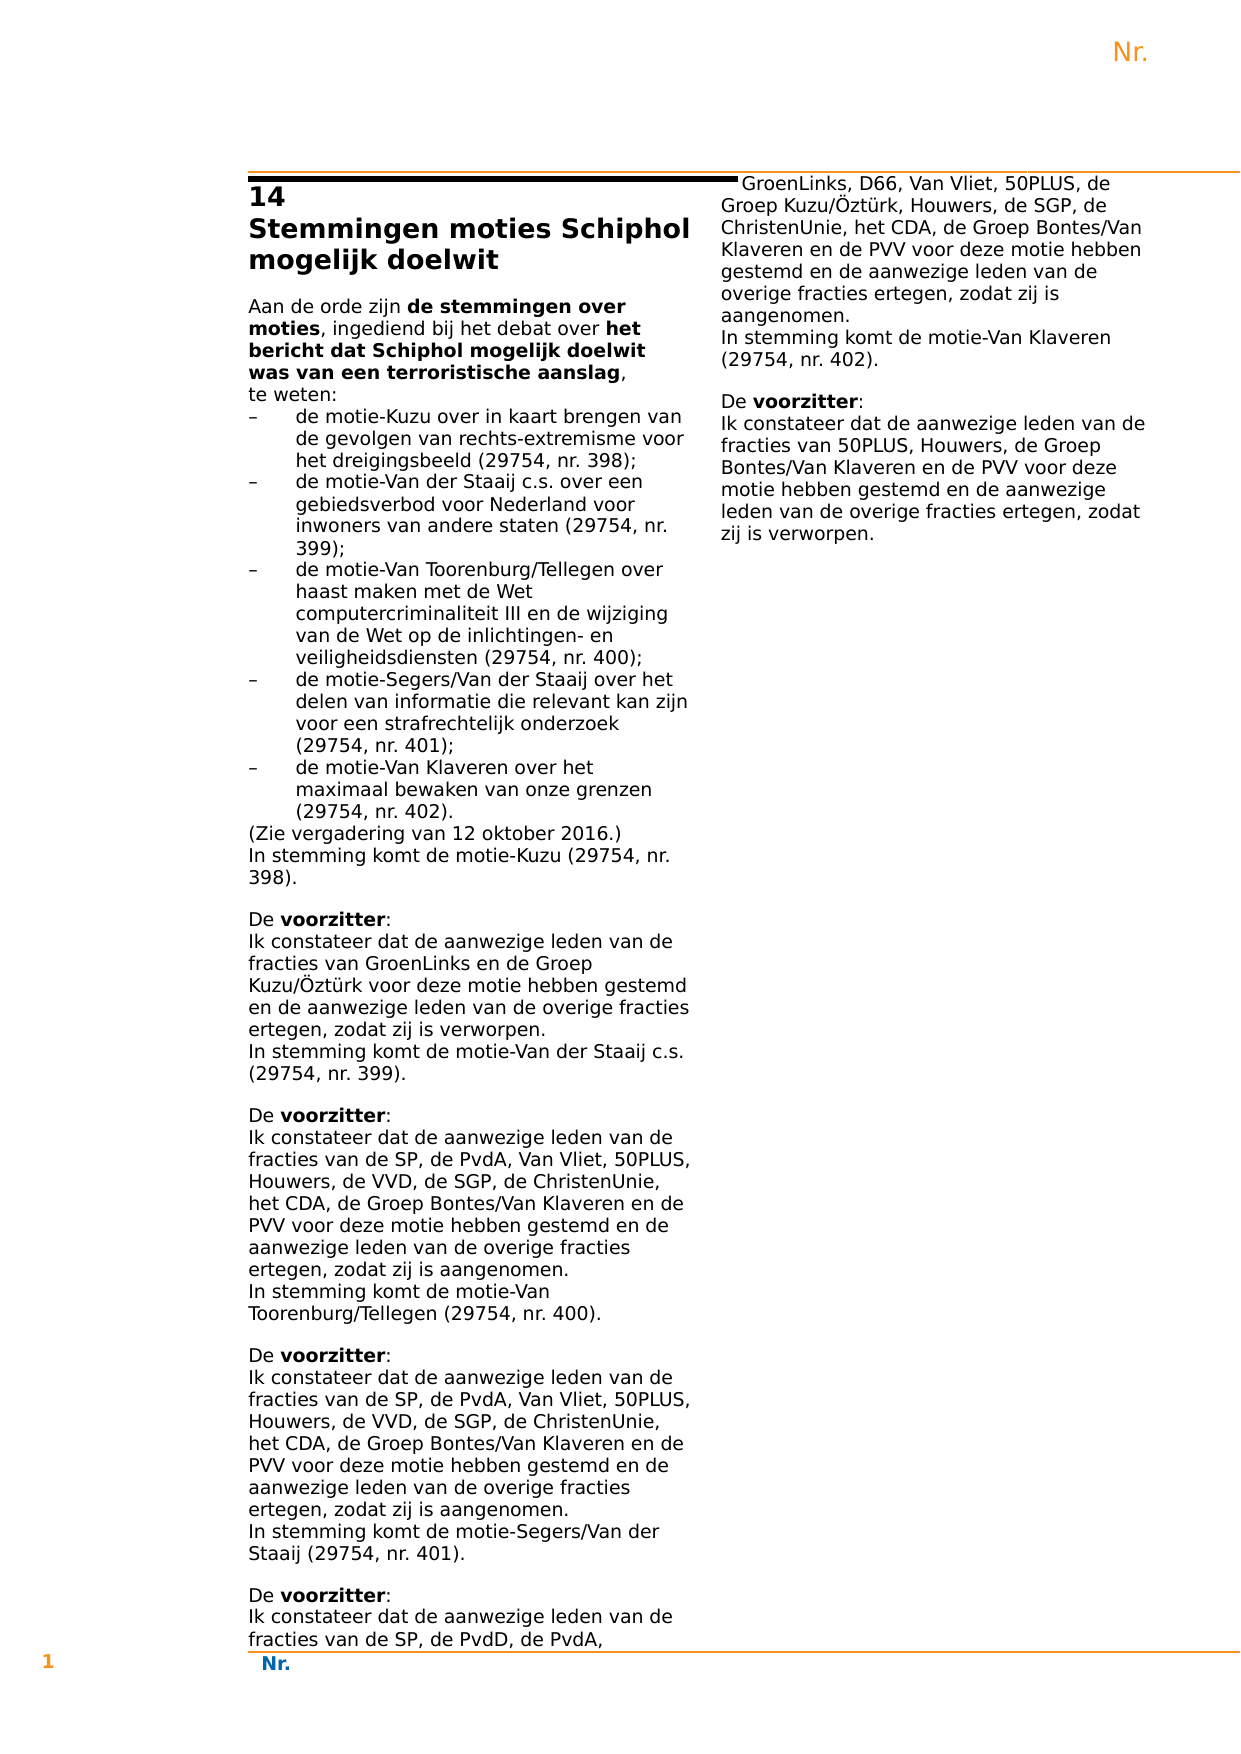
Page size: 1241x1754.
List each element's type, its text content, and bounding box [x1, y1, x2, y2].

text GroenLinks, D66, Van Vliet, 50PLUS, de Groep Kuzu/Öztürk, Houwers, de SGP, de ChristenUnie, het CDA, de Groep Bontes/Van Klaveren en de PVV voor deze motie hebben gestemd en de aanwezige leden van de overige fracties ertegen, zodat zij is aangenomen. [721, 173, 1163, 327]
text De voorzitter: [248, 1345, 691, 1367]
list de motie-Van Klaveren over het maximaal bewaken van onze grenzen (29754, nr. 402). [248, 757, 691, 823]
text Ik constateer dat de aanwezige leden van de fracties van de SP, de PvdA, Van Vliet, 50PLUS, Houwers, de VVD, de SGP, de ChristenUnie, het CDA, de Groep Bontes/Van Klaveren en de PVV voor deze motie hebben gestemd en de aanwezige leden van de overige fracties ertegen, zodat zij is aangenomen. [248, 1127, 691, 1281]
text In stemming komt de motie-Van Toorenburg/Tellegen (29754, nr. 400). [248, 1281, 691, 1325]
list de motie-Kuzu over in kaart brengen van de gevolgen van rechts-extremisme voor het dreigingsbeeld (29754, nr. 398); [248, 406, 691, 471]
text In stemming komt de motie-Van der Staaij c.s. (29754, nr. 399). [248, 1041, 691, 1085]
text In stemming komt de motie-Kuzu (29754, nr. 398). [248, 845, 691, 889]
text De voorzitter: [248, 1584, 691, 1606]
text (Zie vergadering van 12 oktober 2016.) [248, 823, 691, 845]
text In stemming komt de motie-Van Klaveren (29754, nr. 402). [721, 327, 1163, 371]
text De voorzitter: [248, 909, 691, 931]
text Ik constateer dat de aanwezige leden van de fracties van 50PLUS, Houwers, de Groep Bontes/Van Klaveren en de PVV voor deze motie hebben gestemd en de aanwezige leden van de overige fracties ertegen, zodat zij is verworpen. [721, 413, 1163, 544]
list de motie-Van Toorenburg/Tellegen over haast maken met de Wet computercriminaliteit III en de wijziging van de Wet op de inlichtingen- en veiligheidsdiensten (29754, nr. 400); [248, 559, 691, 669]
text Ik constateer dat de aanwezige leden van de fracties van de SP, de PvdD, de PvdA, [248, 1606, 691, 1650]
text De voorzitter: [248, 1105, 691, 1127]
list de motie-Van der Staaij c.s. over een gebiedsverbod voor Nederland voor inwoners van andere staten (29754, nr. 399); [248, 471, 691, 559]
text In stemming komt de motie-Segers/Van der Staaij (29754, nr. 401). [248, 1521, 691, 1564]
text te weten: [248, 383, 691, 406]
title 14 Stemmingen moties Schiphol mogelijk doelwit [248, 182, 691, 276]
text De voorzitter: [721, 391, 1163, 413]
text Ik constateer dat de aanwezige leden van de fracties van de SP, de PvdA, Van Vliet, 50PLUS, Houwers, de VVD, de SGP, de ChristenUnie, het CDA, de Groep Bontes/Van Klaveren en de PVV voor deze motie hebben gestemd en de aanwezige leden van de overige fracties ertegen, zodat zij is aangenomen. [248, 1367, 691, 1521]
text Ik constateer dat de aanwezige leden van de fracties van GroenLinks en de Groep Kuzu/Öztürk voor deze motie hebben gestemd en de aanwezige leden van de overige fracties ertegen, zodat zij is verworpen. [248, 931, 691, 1041]
text Aan de orde zijn de stemmingen over moties, ingediend bij het debat over het bericht dat Schiphol mogelijk doelwit was van een terroristische aanslag, [248, 296, 691, 383]
list de motie-Segers/Van der Staaij over het delen van informatie die relevant kan zijn voor een strafrechtelijk onderzoek (29754, nr. 401); [248, 669, 691, 757]
